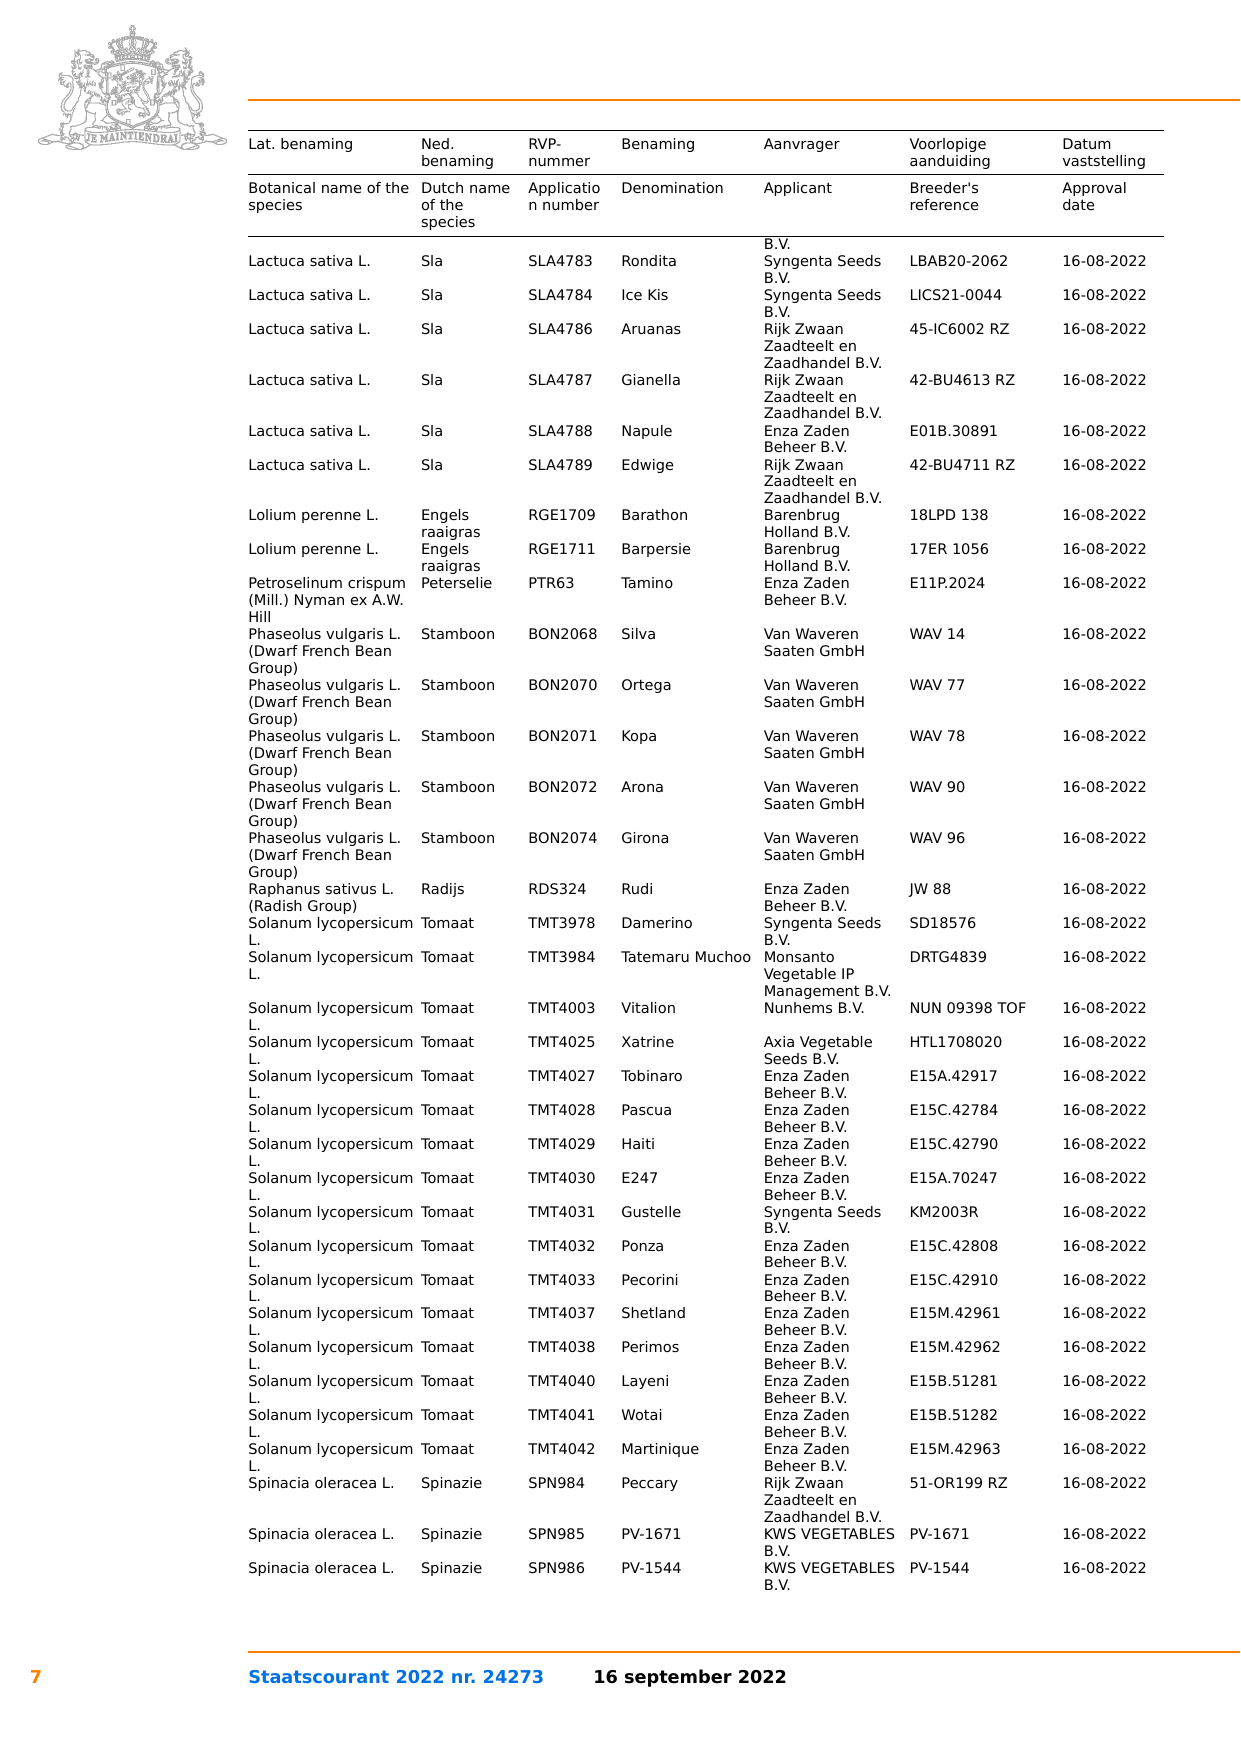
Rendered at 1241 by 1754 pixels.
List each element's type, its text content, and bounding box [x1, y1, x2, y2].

table_cell Syngenta Seeds B.V. [758, 1204, 903, 1237]
table_cell SD18576 [903, 915, 1056, 949]
table_cell KWS VEGETABLES B.V. [758, 1526, 903, 1560]
table_cell TMT4037 [522, 1305, 615, 1339]
table_cell WAV 90 [903, 779, 1056, 830]
table_cell Rijk Zwaan Zaadteelt en Zaadhandel B.V. [758, 456, 903, 507]
table_cell Phaseolus vulgaris L. (Dwarf French Bean Group) [248, 626, 415, 677]
table_cell Solanum lycopersicum L. [248, 1339, 415, 1373]
table_cell Van Waveren Saaten GmbH [758, 728, 903, 779]
table_cell BON2071 [522, 728, 615, 779]
table_cell E247 [615, 1170, 757, 1203]
table_header Ned. benaming [415, 131, 522, 174]
table_cell E15C.42790 [903, 1136, 1056, 1169]
table_cell Tomaat [415, 1441, 522, 1475]
table_cell Solanum lycopersicum L. [248, 1102, 415, 1136]
table_cell B.V. [758, 237, 903, 253]
table_cell PV-1544 [615, 1560, 757, 1594]
table_cell 16-08-2022 [1056, 881, 1163, 915]
table_cell 16-08-2022 [1056, 779, 1163, 830]
table_cell Arona [615, 779, 757, 830]
table_cell [1056, 237, 1163, 253]
table_cell Martinique [615, 1441, 757, 1475]
table_cell 16-08-2022 [1056, 1373, 1163, 1407]
table_cell DRTG4839 [903, 949, 1056, 1000]
table_cell LICS21-0044 [903, 287, 1056, 321]
table_cell Rudi [615, 881, 757, 915]
table_cell Lactuca sativa L. [248, 423, 415, 456]
table_cell Wotai [615, 1407, 757, 1441]
table_cell Enza Zaden Beheer B.V. [758, 1373, 903, 1407]
table_cell Monsanto Vegetable IP Management B.V. [758, 949, 903, 1000]
table_cell KM2003R [903, 1204, 1056, 1237]
table_header RVP-nummer [522, 131, 615, 174]
table_cell WAV 78 [903, 728, 1056, 779]
table_cell Tomaat [415, 1373, 522, 1407]
table_cell Enza Zaden Beheer B.V. [758, 1305, 903, 1339]
table_cell Rijk Zwaan Zaadteelt en Zaadhandel B.V. [758, 1475, 903, 1526]
table_cell Tomaat [415, 1170, 522, 1203]
table_cell Stamboon [415, 830, 522, 881]
table_cell Petroselinum crispum (Mill.) Nyman ex A.W. Hill [248, 575, 415, 626]
table_cell Barenbrug Holland B.V. [758, 507, 903, 541]
table_cell Tobinaro [615, 1068, 757, 1102]
table_cell Denomination [615, 175, 757, 236]
table_cell Lolium perenne L. [248, 507, 415, 541]
table_cell 16-08-2022 [1056, 541, 1163, 575]
table_cell BON2068 [522, 626, 615, 677]
table_cell Tamino [615, 575, 757, 626]
table_cell NUN 09398 TOF [903, 1000, 1056, 1034]
table_cell TMT4038 [522, 1339, 615, 1373]
table_cell Barenbrug Holland B.V. [758, 541, 903, 575]
table_cell Sla [415, 321, 522, 371]
table_cell 16-08-2022 [1056, 321, 1163, 371]
table_cell Peccary [615, 1475, 757, 1526]
table_cell Van Waveren Saaten GmbH [758, 677, 903, 728]
table_cell 51-OR199 RZ [903, 1475, 1056, 1526]
table_cell Sla [415, 253, 522, 287]
table_cell PV-1544 [903, 1560, 1056, 1594]
table_cell Enza Zaden Beheer B.V. [758, 1238, 903, 1271]
table_cell Perimos [615, 1339, 757, 1373]
table_cell Tomaat [415, 1305, 522, 1339]
table_cell Spinazie [415, 1475, 522, 1526]
table_cell RGE1709 [522, 507, 615, 541]
table_cell Solanum lycopersicum L. [248, 1068, 415, 1102]
table_cell Enza Zaden Beheer B.V. [758, 1339, 903, 1373]
table_cell TMT4027 [522, 1068, 615, 1102]
table_cell Van Waveren Saaten GmbH [758, 779, 903, 830]
table_cell E15M.42962 [903, 1339, 1056, 1373]
table_cell Phaseolus vulgaris L. (Dwarf French Bean Group) [248, 830, 415, 881]
table_cell 42-BU4613 RZ [903, 371, 1056, 422]
table_cell Tomaat [415, 1102, 522, 1136]
table_cell JW 88 [903, 881, 1056, 915]
table_cell Tomaat [415, 1339, 522, 1373]
table_cell 16-08-2022 [1056, 830, 1163, 881]
table_cell Pecorini [615, 1271, 757, 1305]
table_cell TMT4042 [522, 1441, 615, 1475]
table_cell Tomaat [415, 1271, 522, 1305]
table_cell 42-BU4711 RZ [903, 456, 1056, 507]
table_cell TMT3978 [522, 915, 615, 949]
table_cell SPN985 [522, 1526, 615, 1560]
table_cell Spinacia oleracea L. [248, 1560, 415, 1594]
table_cell E15B.51281 [903, 1373, 1056, 1407]
table_cell E15C.42784 [903, 1102, 1056, 1136]
table_cell 16-08-2022 [1056, 915, 1163, 949]
table_cell TMT4032 [522, 1238, 615, 1271]
table_cell Spinazie [415, 1526, 522, 1560]
table_cell TMT4003 [522, 1000, 615, 1034]
table_cell Ice Kis [615, 287, 757, 321]
table_cell 16-08-2022 [1056, 1271, 1163, 1305]
table_cell Stamboon [415, 626, 522, 677]
table_cell Tomaat [415, 1000, 522, 1034]
table_cell 16-08-2022 [1056, 677, 1163, 728]
table_header Datum vaststelling [1056, 131, 1163, 174]
table_cell Nunhems B.V. [758, 1000, 903, 1034]
table_cell Solanum lycopersicum L. [248, 1407, 415, 1441]
table_cell E15C.42910 [903, 1271, 1056, 1305]
table_cell 16-08-2022 [1056, 1305, 1163, 1339]
table_cell Sla [415, 371, 522, 422]
table_cell Engels raaigras [415, 541, 522, 575]
table_cell SLA4789 [522, 456, 615, 507]
table_cell Lactuca sativa L. [248, 371, 415, 422]
table_cell Tomaat [415, 1407, 522, 1441]
table_cell TMT4031 [522, 1204, 615, 1237]
table_cell Syngenta Seeds B.V. [758, 253, 903, 287]
table_header Benaming [615, 131, 757, 174]
table_cell Applicant [758, 175, 903, 236]
table_cell TMT4041 [522, 1407, 615, 1441]
table_cell Phaseolus vulgaris L. (Dwarf French Bean Group) [248, 779, 415, 830]
table_cell 16-08-2022 [1056, 371, 1163, 422]
table_cell Tomaat [415, 1068, 522, 1102]
table_header Aanvrager [758, 131, 903, 174]
table_cell Rondita [615, 253, 757, 287]
table_cell Stamboon [415, 677, 522, 728]
table_cell Shetland [615, 1305, 757, 1339]
table_cell Solanum lycopersicum L. [248, 1271, 415, 1305]
table_cell Edwige [615, 456, 757, 507]
table_cell Ponza [615, 1238, 757, 1271]
table_cell Lactuca sativa L. [248, 456, 415, 507]
table_cell TMT4028 [522, 1102, 615, 1136]
table_cell Phaseolus vulgaris L. (Dwarf French Bean Group) [248, 677, 415, 728]
table_cell 16-08-2022 [1056, 1068, 1163, 1102]
table_cell Aruanas [615, 321, 757, 371]
table_cell Layeni [615, 1373, 757, 1407]
table_cell SLA4786 [522, 321, 615, 371]
table_cell Sla [415, 423, 522, 456]
table_cell E15C.42808 [903, 1238, 1056, 1271]
table_cell Damerino [615, 915, 757, 949]
table_cell SPN984 [522, 1475, 615, 1526]
table_cell TMT4025 [522, 1034, 615, 1068]
table_cell Rijk Zwaan Zaadteelt en Zaadhandel B.V. [758, 321, 903, 371]
table_cell Tomaat [415, 949, 522, 1000]
table_cell Ortega [615, 677, 757, 728]
table_cell Barpersie [615, 541, 757, 575]
table_cell Spinazie [415, 1560, 522, 1594]
table_cell Botanical name of the species [248, 175, 415, 236]
table_cell RGE1711 [522, 541, 615, 575]
table_cell LBAB20-2062 [903, 253, 1056, 287]
table_cell Breeder's reference [903, 175, 1056, 236]
table_cell Lolium perenne L. [248, 541, 415, 575]
table_cell Solanum lycopersicum L. [248, 1238, 415, 1271]
table_cell Stamboon [415, 728, 522, 779]
table_header Lat. benaming [248, 131, 415, 174]
table_cell Van Waveren Saaten GmbH [758, 626, 903, 677]
table_cell E15A.42917 [903, 1068, 1056, 1102]
table_cell Silva [615, 626, 757, 677]
table_cell Stamboon [415, 779, 522, 830]
table_cell Enza Zaden Beheer B.V. [758, 1441, 903, 1475]
table_cell Sla [415, 287, 522, 321]
table_cell KWS VEGETABLES B.V. [758, 1560, 903, 1594]
table_cell HTL1708020 [903, 1034, 1056, 1068]
table_cell 16-08-2022 [1056, 575, 1163, 626]
table_cell Solanum lycopersicum L. [248, 1170, 415, 1203]
table_cell Tomaat [415, 1238, 522, 1271]
table_cell Tomaat [415, 915, 522, 949]
table_cell Enza Zaden Beheer B.V. [758, 881, 903, 915]
table_cell 16-08-2022 [1056, 1526, 1163, 1560]
table_cell Spinacia oleracea L. [248, 1475, 415, 1526]
table_cell 16-08-2022 [1056, 626, 1163, 677]
table_cell Barathon [615, 507, 757, 541]
table_cell Engels raaigras [415, 507, 522, 541]
table_cell WAV 96 [903, 830, 1056, 881]
table_cell E11P.2024 [903, 575, 1056, 626]
table_cell Spinacia oleracea L. [248, 1526, 415, 1560]
table_cell [248, 237, 415, 253]
table_cell [415, 237, 522, 253]
table_cell SLA4788 [522, 423, 615, 456]
table_cell PTR63 [522, 575, 615, 626]
table_cell Tomaat [415, 1034, 522, 1068]
table_cell Peterselie [415, 575, 522, 626]
table_cell Vitalion [615, 1000, 757, 1034]
table_cell 16-08-2022 [1056, 1441, 1163, 1475]
table_cell E01B.30891 [903, 423, 1056, 456]
table_header Voorlopige aanduiding [903, 131, 1056, 174]
table_cell 17ER 1056 [903, 541, 1056, 575]
table_cell 16-08-2022 [1056, 253, 1163, 287]
table_cell Solanum lycopersicum L. [248, 1034, 415, 1068]
table_cell Tomaat [415, 1204, 522, 1237]
table_cell Pascua [615, 1102, 757, 1136]
table_cell Enza Zaden Beheer B.V. [758, 1136, 903, 1169]
table_cell 16-08-2022 [1056, 1407, 1163, 1441]
table_cell SLA4784 [522, 287, 615, 321]
picture [38, 25, 227, 150]
table_cell Solanum lycopersicum L. [248, 1373, 415, 1407]
table_cell Lactuca sativa L. [248, 253, 415, 287]
table_cell Lactuca sativa L. [248, 321, 415, 371]
table_cell 16-08-2022 [1056, 1034, 1163, 1068]
table_cell Axia Vegetable Seeds B.V. [758, 1034, 903, 1068]
table_cell SLA4783 [522, 253, 615, 287]
table_cell Solanum lycopersicum L. [248, 1136, 415, 1169]
table_cell Enza Zaden Beheer B.V. [758, 1170, 903, 1203]
table_cell Enza Zaden Beheer B.V. [758, 1068, 903, 1102]
table_cell [903, 237, 1056, 253]
table_cell 16-08-2022 [1056, 1339, 1163, 1373]
table_cell 16-08-2022 [1056, 423, 1163, 456]
table_cell Radijs [415, 881, 522, 915]
table_cell 16-08-2022 [1056, 1238, 1163, 1271]
table_cell E15A.70247 [903, 1170, 1056, 1203]
table_cell PV-1671 [903, 1526, 1056, 1560]
table_cell PV-1671 [615, 1526, 757, 1560]
table_cell 16-08-2022 [1056, 1136, 1163, 1169]
table_cell Enza Zaden Beheer B.V. [758, 1407, 903, 1441]
table_cell Tatemaru Muchoo [615, 949, 757, 1000]
table_cell Van Waveren Saaten GmbH [758, 830, 903, 881]
table_cell E15B.51282 [903, 1407, 1056, 1441]
table_cell Girona [615, 830, 757, 881]
table_cell Sla [415, 456, 522, 507]
table_cell Napule [615, 423, 757, 456]
table_cell Lactuca sativa L. [248, 287, 415, 321]
table_cell Solanum lycopersicum L. [248, 1305, 415, 1339]
table_cell 16-08-2022 [1056, 1204, 1163, 1237]
table_cell Syngenta Seeds B.V. [758, 915, 903, 949]
table_cell 16-08-2022 [1056, 1102, 1163, 1136]
table_cell 45-IC6002 RZ [903, 321, 1056, 371]
table_cell Enza Zaden Beheer B.V. [758, 423, 903, 456]
table_cell Kopa [615, 728, 757, 779]
table_cell E15M.42961 [903, 1305, 1056, 1339]
table_cell Gianella [615, 371, 757, 422]
table_cell 16-08-2022 [1056, 728, 1163, 779]
table_cell BON2070 [522, 677, 615, 728]
table_cell WAV 14 [903, 626, 1056, 677]
table_cell TMT3984 [522, 949, 615, 1000]
table_cell Solanum lycopersicum L. [248, 949, 415, 1000]
table_cell [615, 237, 757, 253]
table_cell 16-08-2022 [1056, 507, 1163, 541]
table_cell TMT4030 [522, 1170, 615, 1203]
table_cell [522, 237, 615, 253]
table_cell Gustelle [615, 1204, 757, 1237]
table_cell Solanum lycopersicum L. [248, 1441, 415, 1475]
table_cell 16-08-2022 [1056, 456, 1163, 507]
table_cell Solanum lycopersicum L. [248, 1204, 415, 1237]
table_cell SPN986 [522, 1560, 615, 1594]
table_cell 16-08-2022 [1056, 1560, 1163, 1594]
table_cell Syngenta Seeds B.V. [758, 287, 903, 321]
table_cell E15M.42963 [903, 1441, 1056, 1475]
table_cell BON2074 [522, 830, 615, 881]
table_cell Application number [522, 175, 615, 236]
table_cell TMT4040 [522, 1373, 615, 1407]
table_cell Rijk Zwaan Zaadteelt en Zaadhandel B.V. [758, 371, 903, 422]
table_cell SLA4787 [522, 371, 615, 422]
table_cell 16-08-2022 [1056, 1000, 1163, 1034]
table_cell Tomaat [415, 1136, 522, 1169]
table_cell BON2072 [522, 779, 615, 830]
table_cell 16-08-2022 [1056, 287, 1163, 321]
table_cell Raphanus sativus L. (Radish Group) [248, 881, 415, 915]
table_cell TMT4033 [522, 1271, 615, 1305]
table_cell 16-08-2022 [1056, 1475, 1163, 1526]
table_cell Approval date [1056, 175, 1163, 236]
table_cell Solanum lycopersicum L. [248, 915, 415, 949]
table_cell WAV 77 [903, 677, 1056, 728]
table_cell Enza Zaden Beheer B.V. [758, 575, 903, 626]
table_cell Phaseolus vulgaris L. (Dwarf French Bean Group) [248, 728, 415, 779]
table_cell Dutch name of the species [415, 175, 522, 236]
table_cell RDS324 [522, 881, 615, 915]
table_cell Solanum lycopersicum L. [248, 1000, 415, 1034]
table_cell TMT4029 [522, 1136, 615, 1169]
table_cell 16-08-2022 [1056, 949, 1163, 1000]
table_cell Enza Zaden Beheer B.V. [758, 1271, 903, 1305]
table_cell Enza Zaden Beheer B.V. [758, 1102, 903, 1136]
table_cell Haiti [615, 1136, 757, 1169]
table_cell 18LPD 138 [903, 507, 1056, 541]
table_cell 16-08-2022 [1056, 1170, 1163, 1203]
table_cell Xatrine [615, 1034, 757, 1068]
